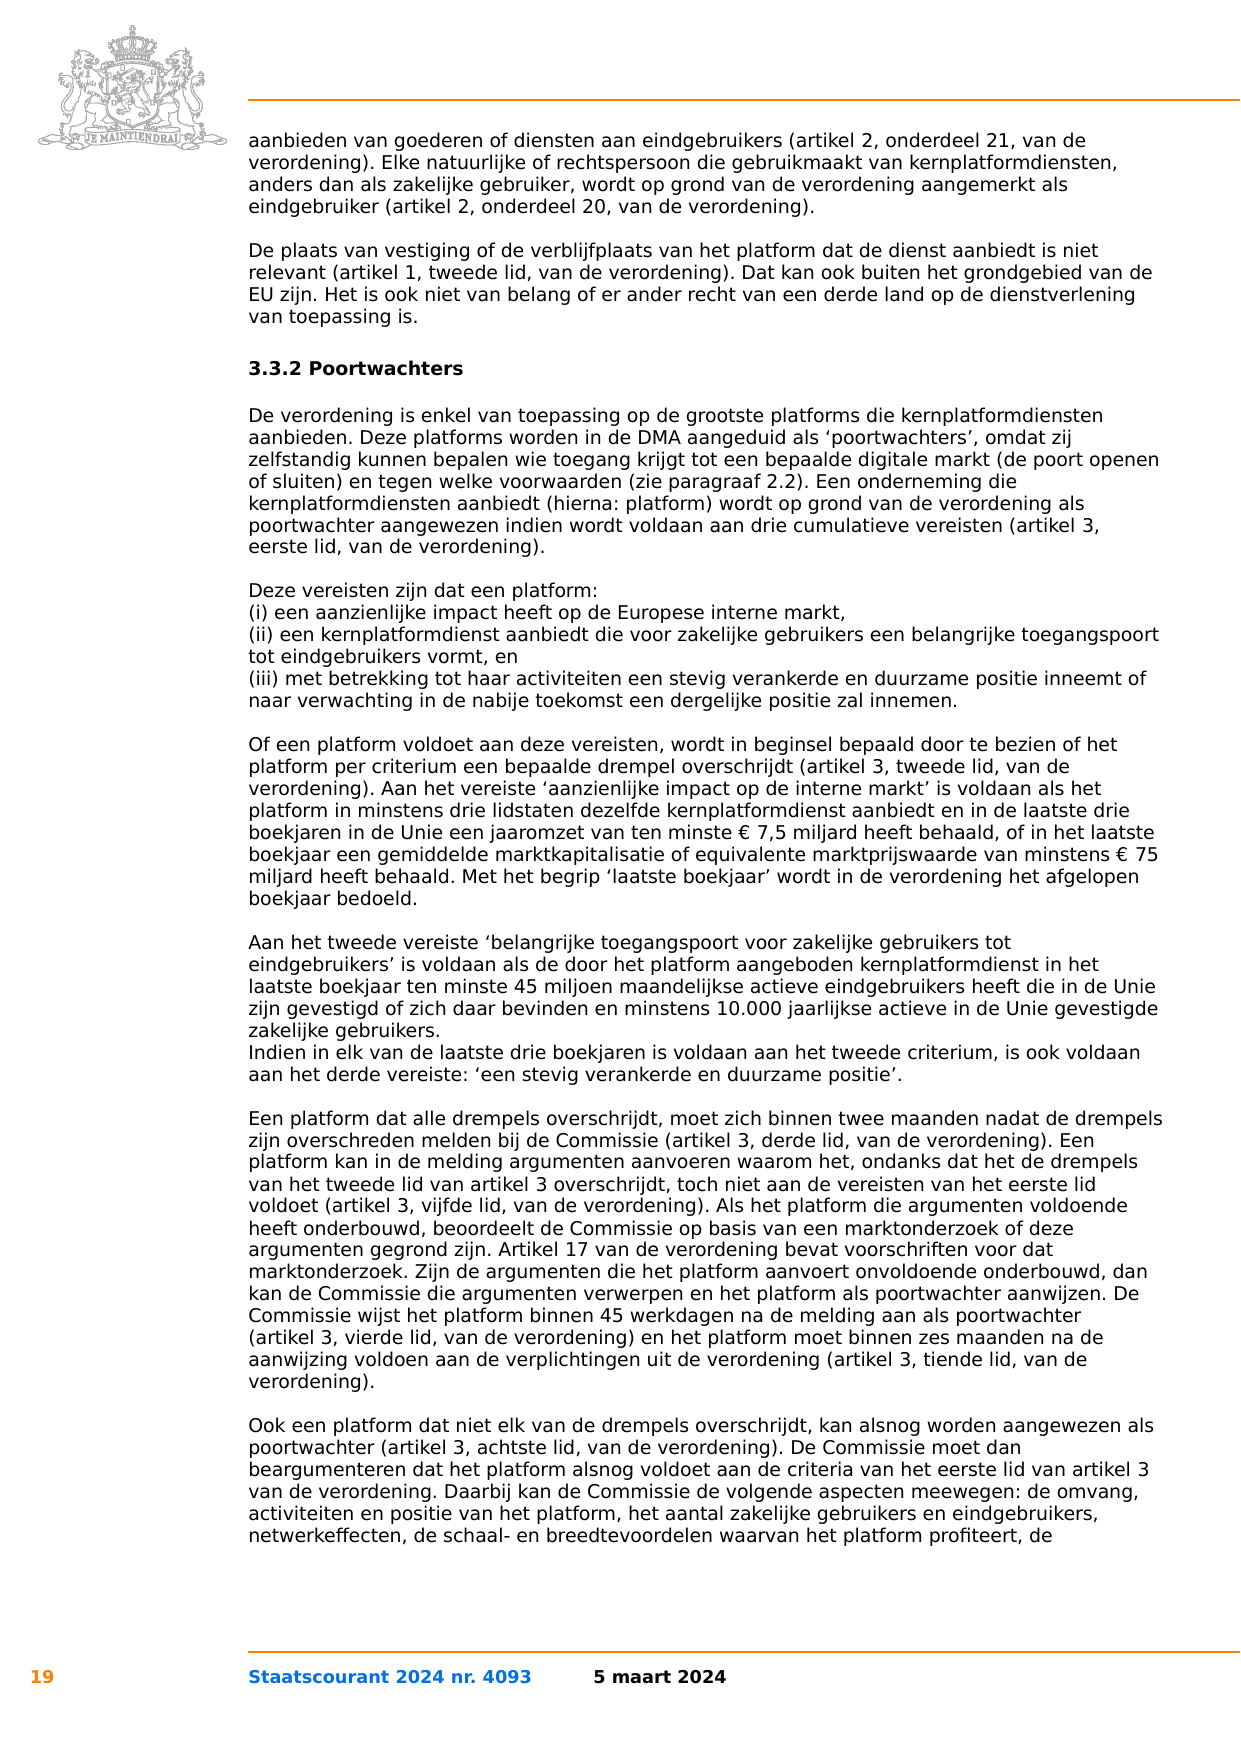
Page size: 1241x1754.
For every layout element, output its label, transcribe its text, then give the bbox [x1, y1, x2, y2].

text Een platform dat alle drempels overschrijdt, moet zich binnen twee maanden nadat de drempels zijn overschreden melden bij de Commissie (artikel 3, derde lid, van de verordening). Een platform kan in de melding argumenten aanvoeren waarom het, ondanks dat het de drempels van het tweede lid van artikel 3 overschrijdt, toch niet aan de vereisten van het eerste lid voldoet (artikel 3, vijfde lid, van de verordening). Als het platform die argumenten voldoende heeft onderbouwd, beoordeelt de Commissie op basis van een marktonderzoek of deze argumenten gegrond zijn. Artikel 17 van de verordening bevat voorschriften voor dat marktonderzoek. Zijn de argumenten die het platform aanvoert onvoldoende onderbouwd, dan kan de Commissie die argumenten verwerpen en het platform als poortwachter aanwijzen. De Commissie wijst het platform binnen 45 werkdagen na de melding aan als poortwachter (artikel 3, vierde lid, van de verordening) en het platform moet binnen zes maanden na de aanwijzing voldoen aan de verplichtingen uit de verordening (artikel 3, tiende lid, van de verordening). [248, 1107, 1163, 1393]
picture [38, 25, 227, 150]
text Of een platform voldoet aan deze vereisten, wordt in beginsel bepaald door te bezien of het platform per criterium een bepaalde drempel overschrijdt (artikel 3, tweede lid, van de verordening). Aan het vereiste ‘aanzienlijke impact op de interne markt’ is voldaan als het platform in minstens drie lidstaten dezelfde kernplatformdienst aanbiedt en in de laatste drie boekjaren in de Unie een jaaromzet van ten minste € 7,5 miljard heeft behaald, of in het laatste boekjaar een gemiddelde marktkapitalisatie of equivalente marktprijswaarde van minstens € 75 miljard heeft behaald. Met het begrip ‘laatste boekjaar’ wordt in de verordening het afgelopen boekjaar bedoeld. [248, 734, 1163, 910]
subtitle 3.3.2 Poortwachters [248, 358, 1163, 379]
text Indien in elk van de laatste drie boekjaren is voldaan aan het tweede criterium, is ook voldaan aan het derde vereiste: ‘een stevig verankerde en duurzame positie’. [248, 1042, 1163, 1086]
text De verordening is enkel van toepassing op de grootste platforms die kernplatformdiensten aanbieden. Deze platforms worden in de DMA aangeduid als ‘poortwachters’, omdat zij zelfstandig kunnen bepalen wie toegang krijgt tot een bepaalde digitale markt (de poort openen of sluiten) en tegen welke voorwaarden (zie paragraaf 2.2). Een onderneming die kernplatformdiensten aanbiedt (hierna: platform) wordt op grond van de verordening als poortwachter aangewezen indien wordt voldaan aan drie cumulatieve vereisten (artikel 3, eerste lid, van de verordening). [248, 404, 1163, 558]
text De plaats van vestiging of de verblijfplaats van het platform dat de dienst aanbiedt is niet relevant (artikel 1, tweede lid, van de verordening). Dat kan ook buiten het grondgebied van de EU zijn. Het is ook niet van belang of er ander recht van een derde land op de dienstverlening van toepassing is. [248, 240, 1163, 328]
text Aan het tweede vereiste ‘belangrijke toegangspoort voor zakelijke gebruikers tot eindgebruikers’ is voldaan als de door het platform aangeboden kernplatformdienst in het laatste boekjaar ten minste 45 miljoen maandelijkse actieve eindgebruikers heeft die in de Unie zijn gevestigd of zich daar bevinden en minstens 10.000 jaarlijkse actieve in de Unie gevestigde zakelijke gebruikers. [248, 932, 1163, 1042]
text (iii) met betrekking tot haar activiteiten een stevig verankerde en duurzame positie inneemt of naar verwachting in de nabije toekomst een dergelijke positie zal innemen. [248, 668, 1163, 712]
text aanbieden van goederen of diensten aan eindgebruikers (artikel 2, onderdeel 21, van de verordening). Elke natuurlijke of rechtspersoon die gebruikmaakt van kernplatformdiensten, anders dan als zakelijke gebruiker, wordt op grond van de verordening aangemerkt als eindgebruiker (artikel 2, onderdeel 20, van de verordening). [248, 130, 1163, 218]
text Ook een platform dat niet elk van de drempels overschrijdt, kan alsnog worden aangewezen als poortwachter (artikel 3, achtste lid, van de verordening). De Commissie moet dan beargumenteren dat het platform alsnog voldoet aan de criteria van het eerste lid van artikel 3 van de verordening. Daarbij kan de Commissie de volgende aspecten meewegen: de omvang, activiteiten en positie van het platform, het aantal zakelijke gebruikers en eindgebruikers, netwerkeffecten, de schaal- en breedtevoordelen waarvan het platform profiteert, de [248, 1415, 1163, 1547]
text Deze vereisten zijn dat een platform: [248, 580, 1163, 602]
text (ii) een kernplatformdienst aanbiedt die voor zakelijke gebruikers een belangrijke toegangspoort tot eindgebruikers vormt, en [248, 624, 1163, 668]
text (i) een aanzienlijke impact heeft op de Europese interne markt, [248, 602, 1163, 624]
